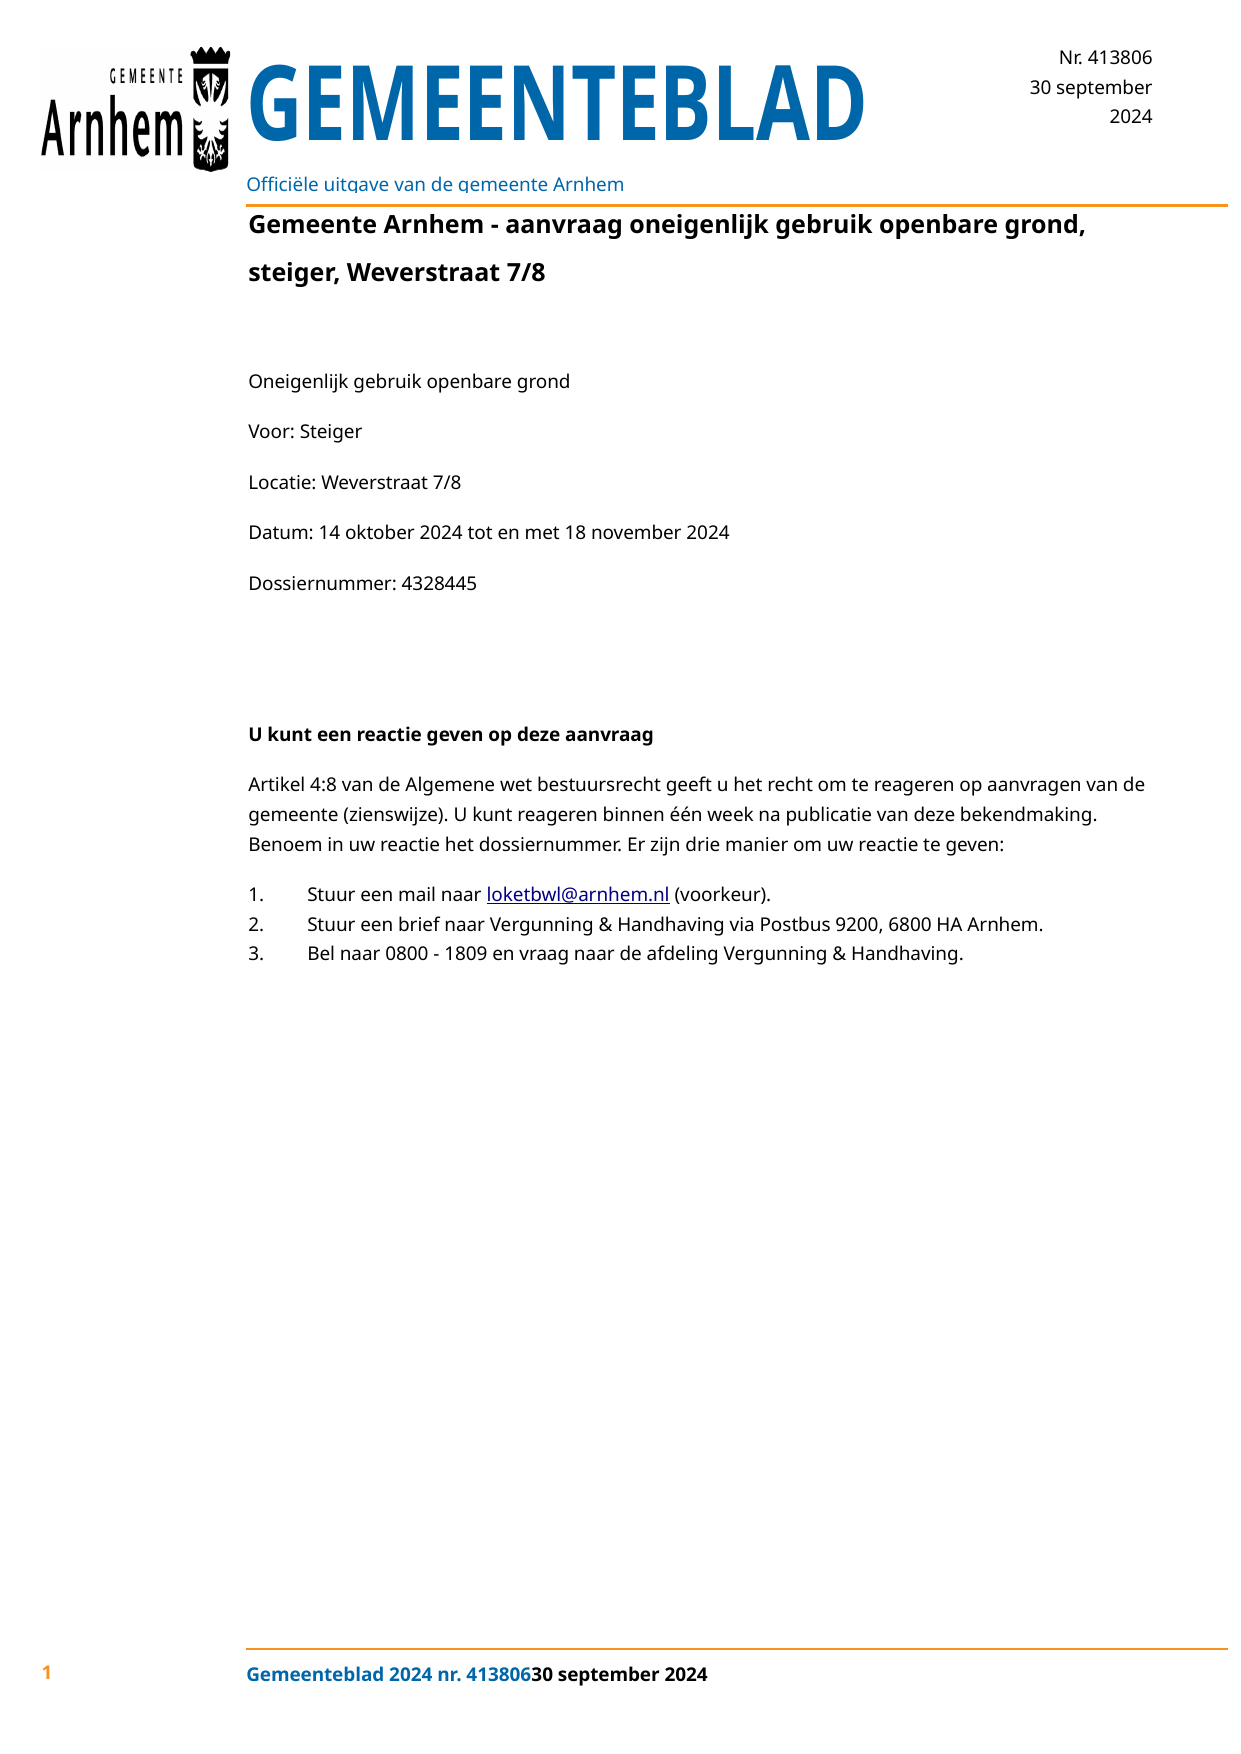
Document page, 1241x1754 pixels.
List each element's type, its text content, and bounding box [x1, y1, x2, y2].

text Artikel 4:8 van de Algemene wet bestuursrecht geeft u het recht om te reageren op aanvragen van de gemeente (zienswijze). U kunt reageren binnen één week na publicatie van deze bekendmaking. Benoem in uw reactie het dossiernummer. Er zijn drie manier om uw reactie te geven: [248, 772, 1152, 857]
list Bel naar 0800 - 1809 en vraag naar de afdeling Vergunning & Handhaving. [248, 940, 1152, 966]
text Oneigenlijk gebruik openbare grond [248, 368, 1152, 394]
list Stuur een brief naar Vergunning & Handhaving via Postbus 9200, 6800 HA Arnhem. [248, 911, 1152, 937]
text Gemeente Arnhem - aanvraag oneigenlijk gebruik openbare grond, steiger, Weverstraat 7/8 [248, 207, 1152, 288]
text Voor: Steiger [248, 419, 1152, 444]
picture [41, 47, 231, 172]
text Datum: 14 oktober 2024 tot en met 18 november 2024 [248, 519, 1152, 545]
text U kunt een reactie geven op deze aanvraag [248, 721, 1152, 747]
list Stuur een mail naar loketbwl@arnhem.nl (voorkeur). [248, 881, 1152, 907]
text Dossiernummer: 4328445 [248, 570, 1152, 596]
text Locatie: Weverstraat 7/8 [248, 469, 1152, 495]
